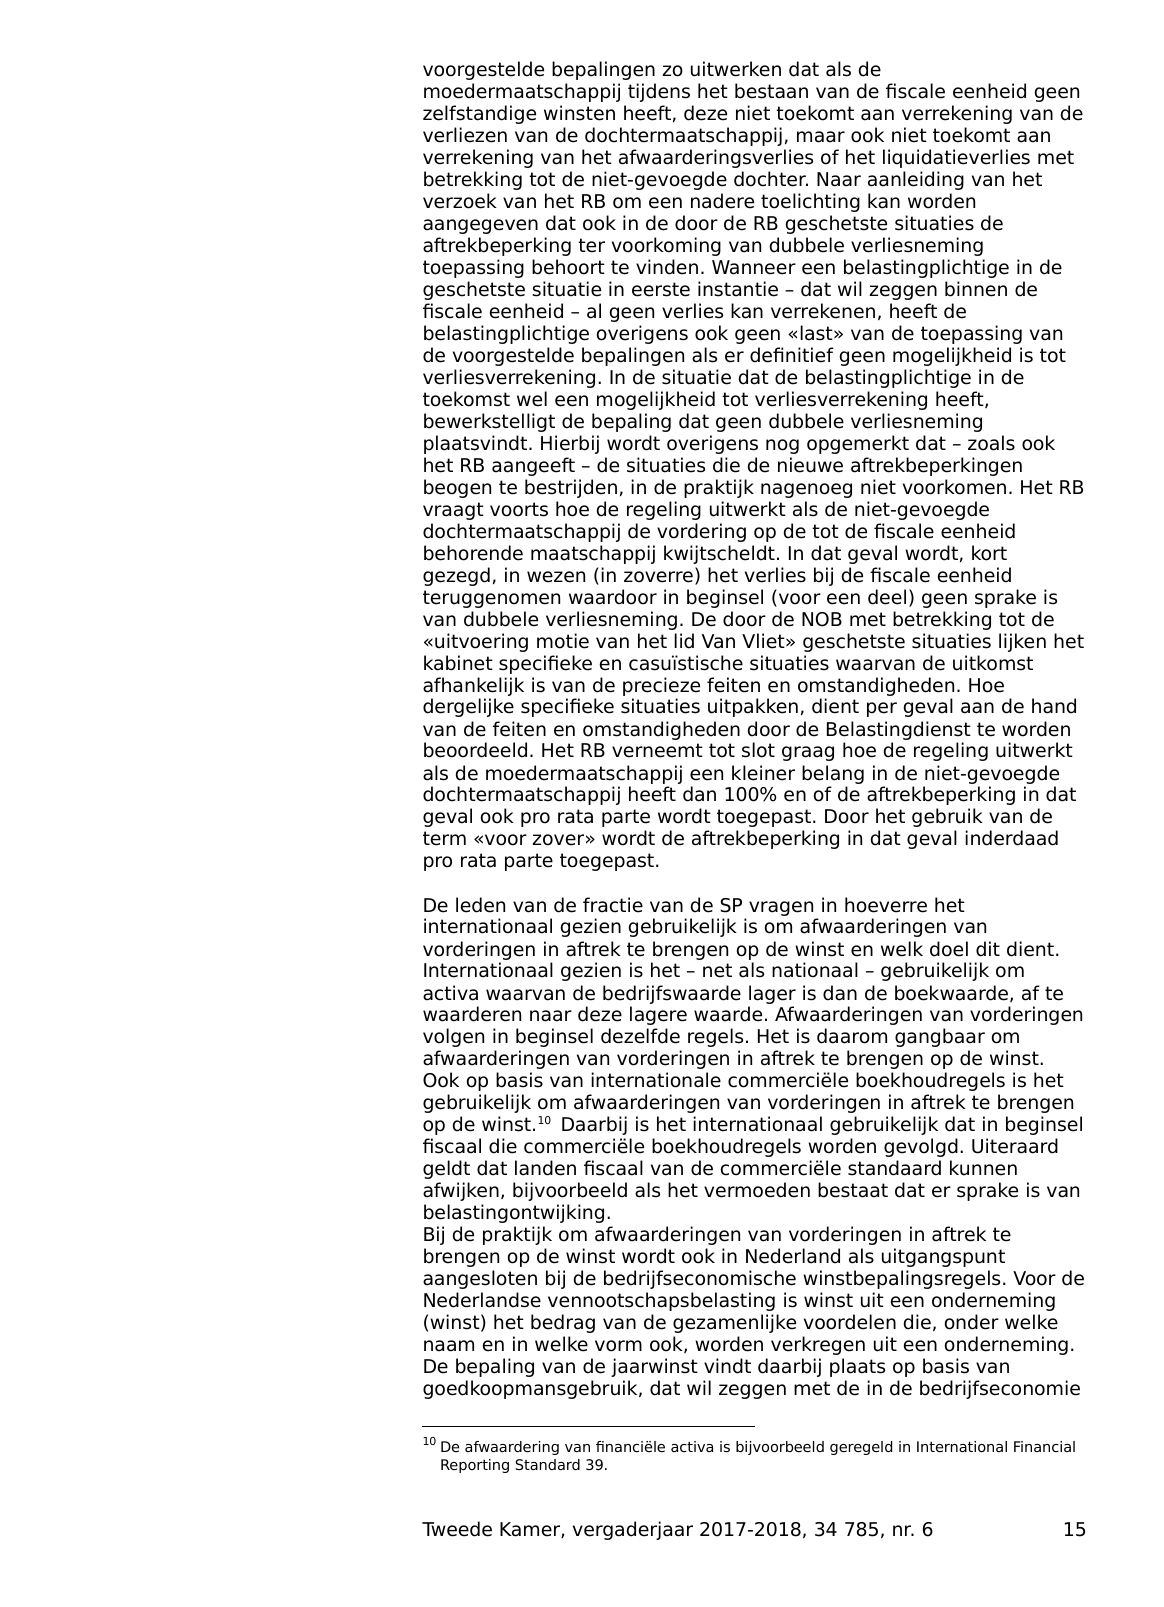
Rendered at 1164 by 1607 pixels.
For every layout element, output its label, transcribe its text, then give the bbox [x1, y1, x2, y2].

text voorgestelde bepalingen zo uitwerken dat als de moedermaatschappij tijdens het bestaan van de fiscale eenheid geen zelfstandige winsten heeft, deze niet toekomt aan verrekening van de verliezen van de dochtermaatschappij, maar ook niet toekomt aan verrekening van het afwaarderingsverlies of het liquidatieverlies met betrekking tot de niet-gevoegde dochter. Naar aanleiding van het verzoek van het RB om een nadere toelichting kan worden aangegeven dat ook in de door de RB geschetste situaties de aftrekbeperking ter voorkoming van dubbele verliesneming toepassing behoort te vinden. Wanneer een belastingplichtige in de geschetste situatie in eerste instantie – dat wil zeggen binnen de fiscale eenheid – al geen verlies kan verrekenen, heeft de belastingplichtige overigens ook geen «last» van de toepassing van de voorgestelde bepalingen als er definitief geen mogelijkheid is tot verliesverrekening. In de situatie dat de belastingplichtige in de toekomst wel een mogelijkheid tot verliesverrekening heeft, bewerkstelligt de bepaling dat geen dubbele verliesneming plaatsvindt. Hierbij wordt overigens nog opgemerkt dat – zoals ook het RB aangeeft – de situaties die de nieuwe aftrekbeperkingen beogen te bestrijden, in de praktijk nagenoeg niet voorkomen. Het RB vraagt voorts hoe de regeling uitwerkt als de niet-gevoegde dochtermaatschappij de vordering op de tot de fiscale eenheid behorende maatschappij kwijtscheldt. In dat geval wordt, kort gezegd, in wezen (in zoverre) het verlies bij de fiscale eenheid teruggenomen waardoor in beginsel (voor een deel) geen sprake is van dubbele verliesneming. De door de NOB met betrekking tot de «uitvoering motie van het lid Van Vliet» geschetste situaties lijken het kabinet specifieke en casuïstische situaties waarvan de uitkomst afhankelijk is van de precieze feiten en omstandigheden. Hoe dergelijke specifieke situaties uitpakken, dient per geval aan de hand van de feiten en omstandigheden door de Belastingdienst te worden beoordeeld. Het RB verneemt tot slot graag hoe de regeling uitwerkt als de moedermaatschappij een kleiner belang in de niet-gevoegde dochtermaatschappij heeft dan 100% en of de aftrekbeperking in dat geval ook pro rata parte wordt toegepast. Door het gebruik van de term «voor zover» wordt de aftrekbeperking in dat geval inderdaad pro rata parte toegepast. [422, 59, 1087, 872]
text De afwaardering van financiële activa is bijvoorbeeld geregeld in International Financial Reporting Standard 39. [422, 1435, 1087, 1474]
text Bij de praktijk om afwaarderingen van vorderingen in aftrek te brengen op de winst wordt ook in Nederland als uitgangspunt aangesloten bij de bedrijfseconomische winstbepalingsregels. Voor de Nederlandse vennootschapsbelasting is winst uit een onderneming (winst) het bedrag van de gezamenlijke voordelen die, onder welke naam en in welke vorm ook, worden verkregen uit een onderneming. De bepaling van de jaarwinst vindt daarbij plaats op basis van goedkoopmansgebruik, dat wil zeggen met de in de bedrijfseconomie [422, 1224, 1087, 1400]
text De leden van de fractie van de SP vragen in hoeverre het internationaal gezien gebruikelijk is om afwaarderingen van vorderingen in aftrek te brengen op de winst en welk doel dit dient. Internationaal gezien is het – net als nationaal – gebruikelijk om activa waarvan de bedrijfswaarde lager is dan de boekwaarde, af te waarderen naar deze lagere waarde. Afwaarderingen van vorderingen volgen in beginsel dezelfde regels. Het is daarom gangbaar om afwaarderingen van vorderingen in aftrek te brengen op de winst. Ook op basis van internationale commerciële boekhoudregels is het gebruikelijk om afwaarderingen van vorderingen in aftrek te brengen op de winst. Daarbij is het internationaal gebruikelijk dat in beginsel fiscaal die commerciële boekhoudregels worden gevolgd. Uiteraard geldt dat landen fiscaal van de commerciële standaard kunnen afwijken, bijvoorbeeld als het vermoeden bestaat dat er sprake is van belastingontwijking. [422, 894, 1087, 1224]
